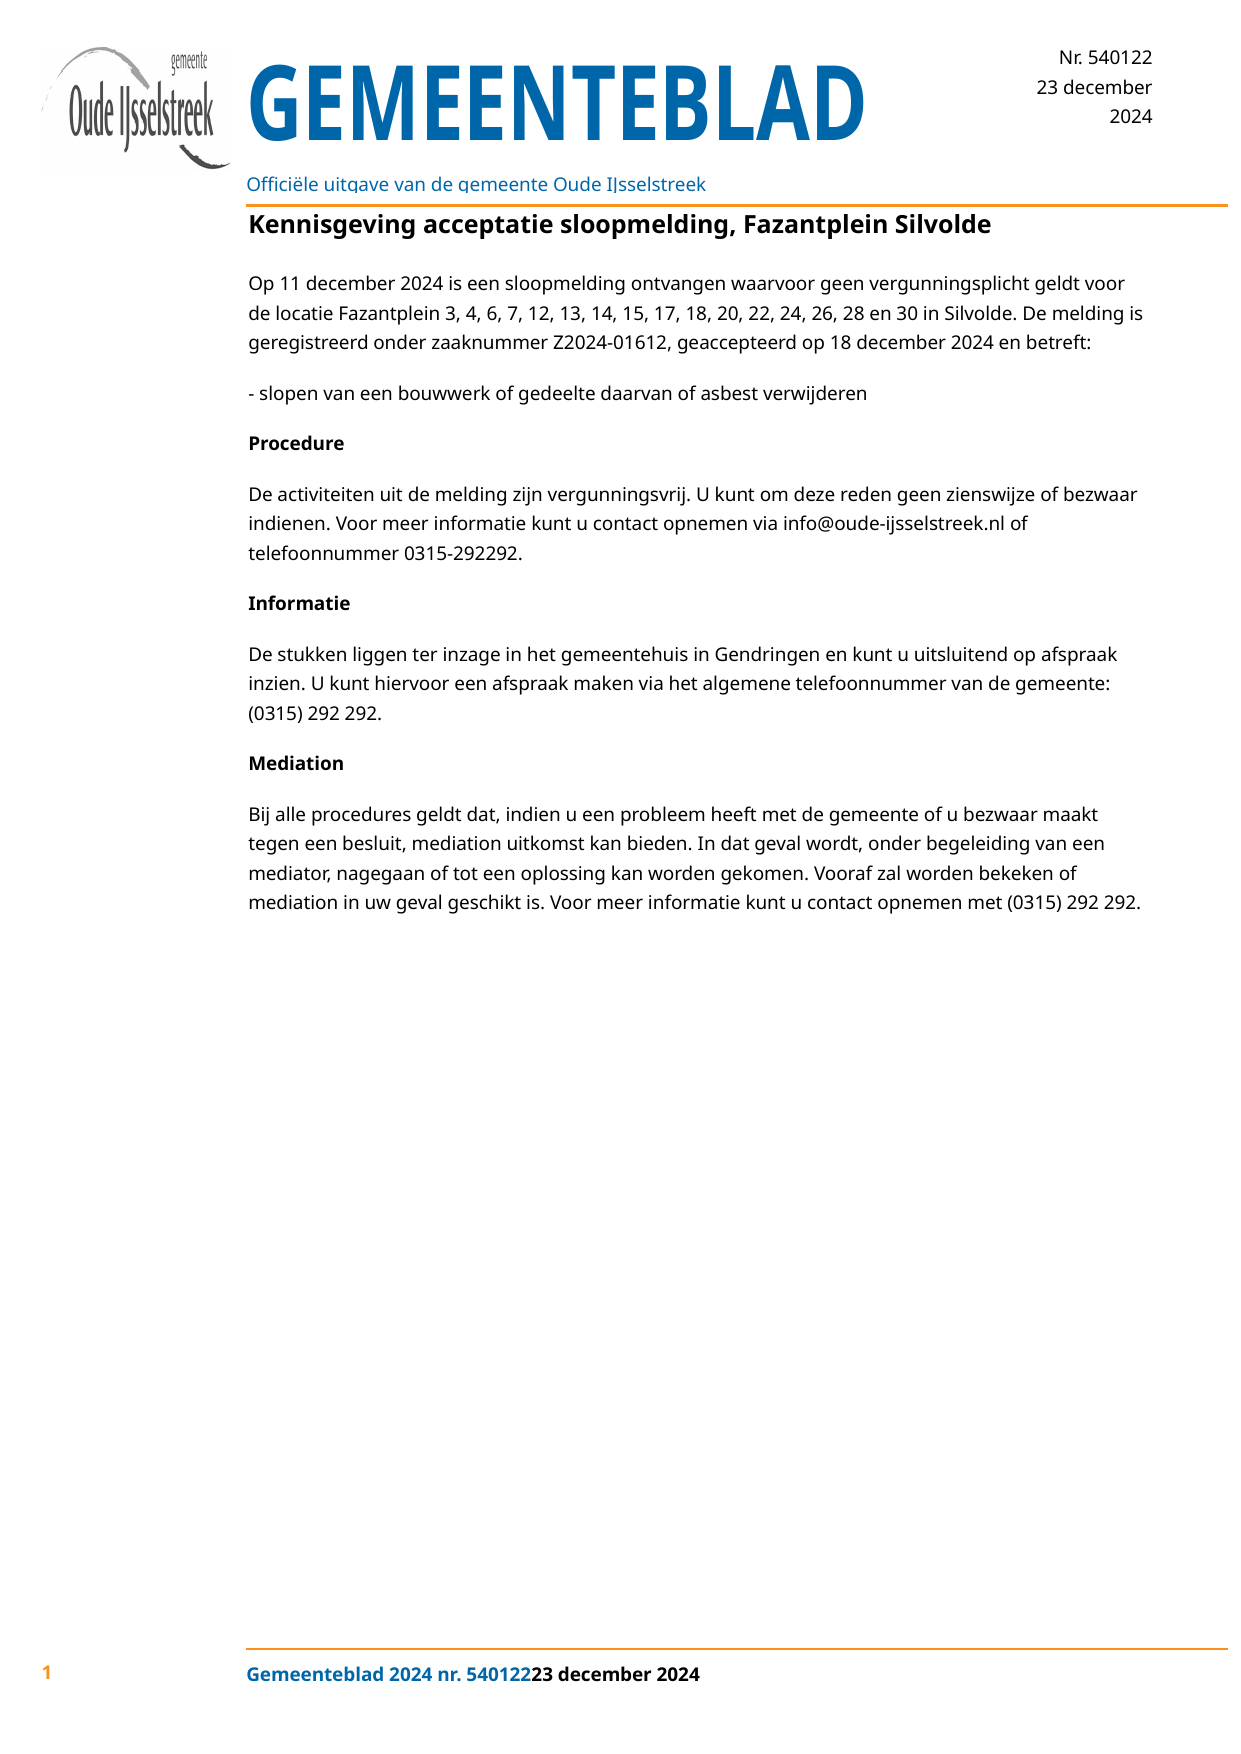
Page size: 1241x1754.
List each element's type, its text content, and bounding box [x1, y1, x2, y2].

text Kennisgeving acceptatie sloopmelding, Fazantplein Silvolde [248, 207, 1152, 241]
text Bij alle procedures geldt dat, indien u een probleem heeft met de gemeente of u bezwaar maakt tegen een besluit, mediation uitkomst kan bieden. In dat geval wordt, onder begeleiding van een mediator, nagegaan of tot een oplossing kan worden gekomen. Vooraf zal worden bekeken of mediation in uw geval geschikt is. Voor meer informatie kunt u contact opnemen met (0315) 292 292. [248, 801, 1152, 915]
text Mediation [248, 750, 1152, 776]
text Informatie [248, 590, 1152, 616]
text - slopen van een bouwwerk of gedeelte daarvan of asbest verwijderen [248, 380, 1152, 406]
text De stukken liggen ter inzage in het gemeentehuis in Gendringen en kunt u uitsluitend op afspraak inzien. U kunt hiervoor een afspraak maken via het algemene telefoonnummer van de gemeente: (0315) 292 292. [248, 641, 1152, 726]
text Procedure [248, 430, 1152, 456]
text Op 11 december 2024 is een sloopmelding ontvangen waarvoor geen vergunningsplicht geldt voor de locatie Fazantplein 3, 4, 6, 7, 12, 13, 14, 15, 17, 18, 20, 22, 24, 26, 28 en 30 in Silvolde. De melding is geregistreerd onder zaaknummer Z2024-01612, geaccepteerd op 18 december 2024 en betreft: [248, 270, 1152, 355]
picture [41, 47, 231, 172]
text De activiteiten uit de melding zijn vergunningsvrij. U kunt om deze reden geen zienswijze of bezwaar indienen. Voor meer informatie kunt u contact opnemen via info@oude-ijsselstreek.nl of telefoonnummer 0315-292292. [248, 481, 1152, 566]
